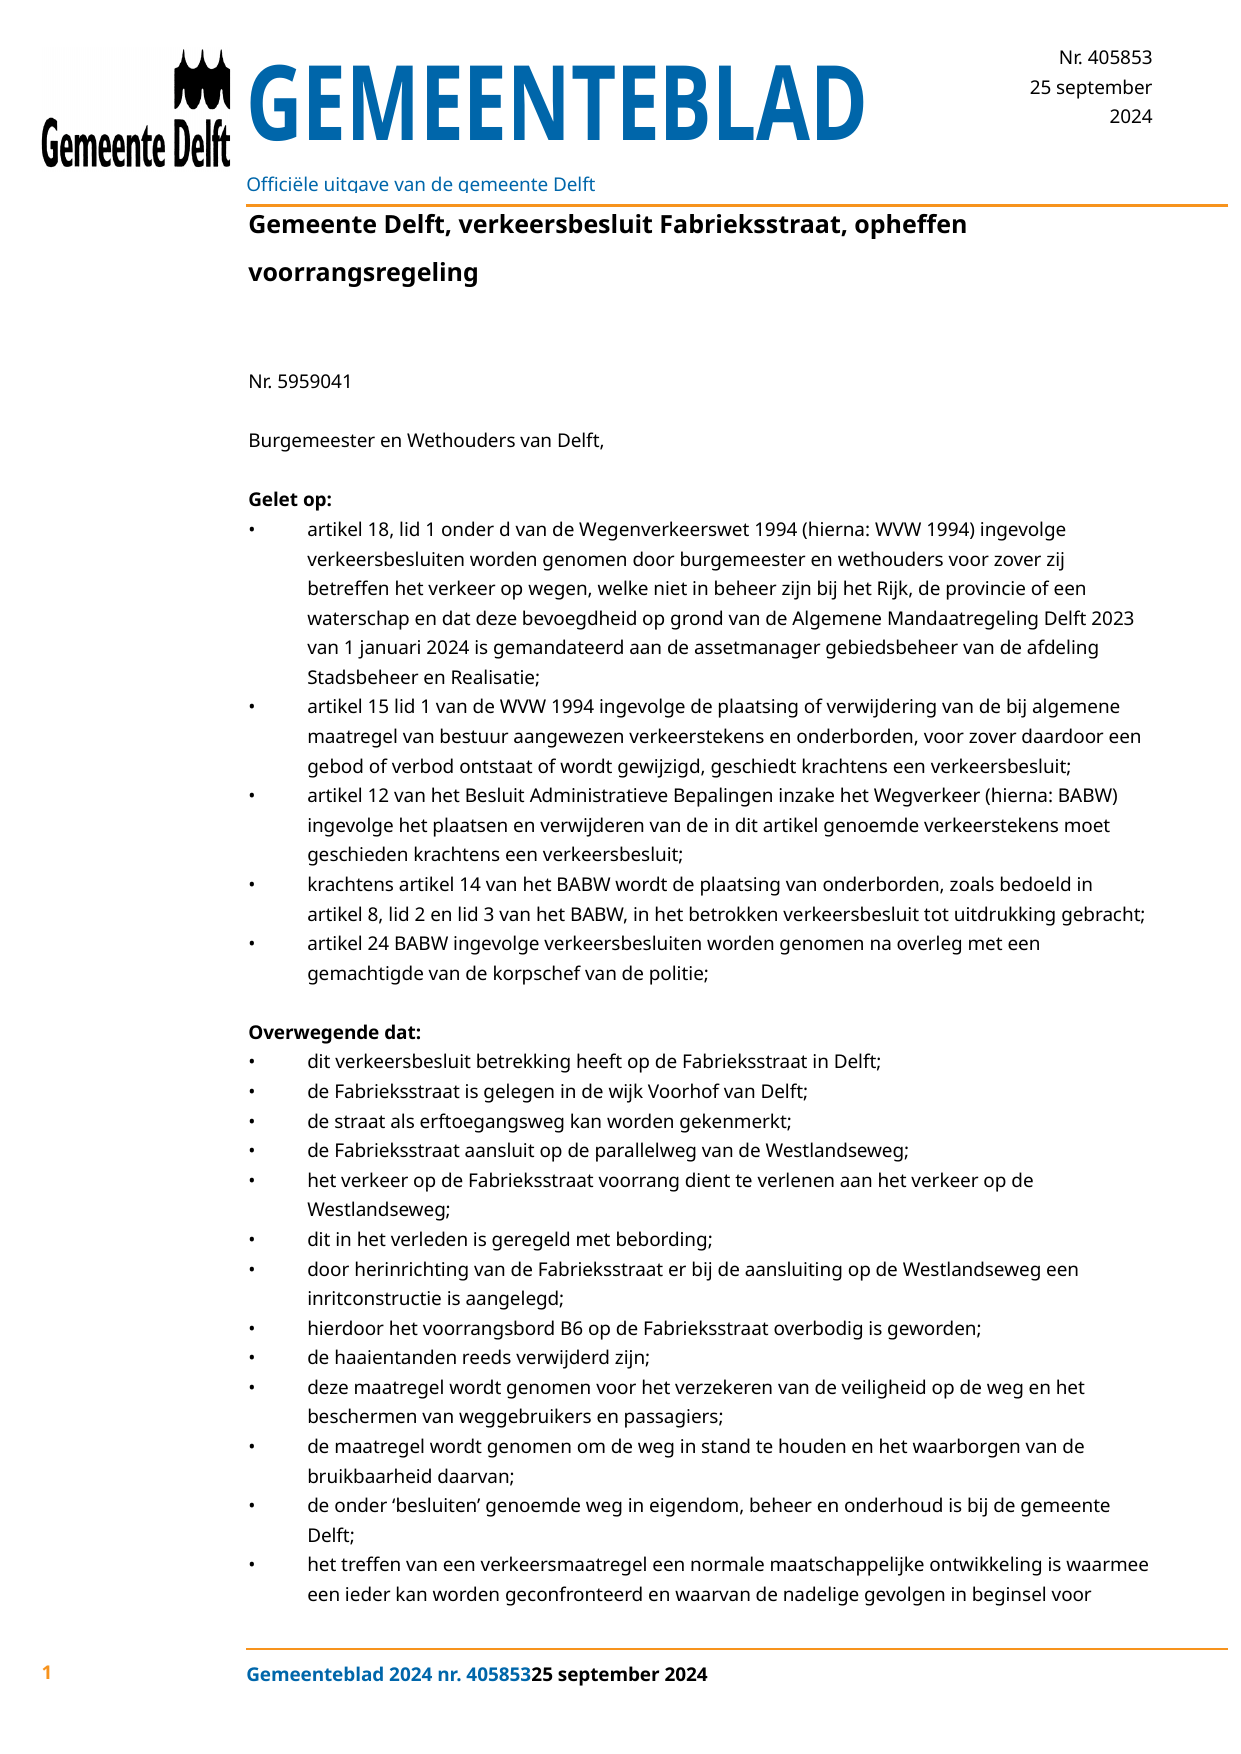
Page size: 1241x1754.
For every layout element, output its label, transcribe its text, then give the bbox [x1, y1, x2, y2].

list dit in het verleden is geregeld met bebording; [248, 1226, 1152, 1252]
text Gelet op: [248, 487, 1152, 512]
list de straat als erftoegangsweg kan worden gekenmerkt; [248, 1108, 1152, 1133]
list artikel 18, lid 1 onder d van de Wegenverkeerswet 1994 (hierna: WVW 1994) ingevolge verkeersbesluiten worden genomen door burgemeester en wethouders voor zover zij betreffen het verkeer op wegen, welke niet in beheer zijn bij het Rijk, de provincie of een waterschap en dat deze bevoegdheid op grond van de Algemene Mandaatregeling Delft 2023 van 1 januari 2024 is gemandateerd aan de assetmanager gebiedsbeheer van de afdeling Stadsbeheer en Realisatie; [248, 516, 1152, 690]
text Nr. 5959041 [248, 368, 1152, 394]
text Gemeente Delft, verkeersbesluit Fabrieksstraat, opheffen voorrangsregeling [248, 207, 1152, 288]
list hierdoor het voorrangsbord B6 op de Fabrieksstraat overbodig is geworden; [248, 1315, 1152, 1341]
list krachtens artikel 14 van het BABW wordt de plaatsing van onderborden, zoals bedoeld in artikel 8, lid 2 en lid 3 van het BABW, in het betrokken verkeersbesluit tot uitdrukking gebracht; [248, 871, 1152, 926]
list artikel 15 lid 1 van de WVW 1994 ingevolge de plaatsing of verwijdering van de bij algemene maatregel van bestuur aangewezen verkeerstekens en onderborden, voor zover daardoor een gebod of verbod ontstaat of wordt gewijzigd, geschiedt krachtens een verkeersbesluit; [248, 694, 1152, 778]
list dit verkeersbesluit betrekking heeft op de Fabrieksstraat in Delft; [248, 1049, 1152, 1074]
list de Fabrieksstraat aansluit op de parallelweg van de Westlandseweg; [248, 1137, 1152, 1163]
list deze maatregel wordt genomen voor het verzekeren van de veiligheid op de weg en het beschermen van weggebruikers en passagiers; [248, 1374, 1152, 1429]
list de haaientanden reeds verwijderd zijn; [248, 1344, 1152, 1370]
list artikel 12 van het Besluit Administratieve Bepalingen inzake het Wegverkeer (hierna: BABW) ingevolge het plaatsen en verwijderen van de in dit artikel genoemde verkeerstekens moet geschieden krachtens een verkeersbesluit; [248, 782, 1152, 867]
list de maatregel wordt genomen om de weg in stand te houden en het waarborgen van de bruikbaarheid daarvan; [248, 1433, 1152, 1488]
picture [41, 47, 231, 172]
list artikel 24 BABW ingevolge verkeersbesluiten worden genomen na overleg met een gemachtigde van de korpschef van de politie; [248, 930, 1152, 986]
text Burgemeester en Wethouders van Delft, [248, 427, 1152, 453]
text Overwegende dat: [248, 1019, 1152, 1045]
list de Fabrieksstraat is gelegen in de wijk Voorhof van Delft; [248, 1078, 1152, 1104]
list de onder ‘besluiten’ genoemde weg in eigendom, beheer en onderhoud is bij de gemeente Delft; [248, 1492, 1152, 1548]
list door herinrichting van de Fabrieksstraat er bij de aansluiting op de Westlandseweg een inritconstructie is aangelegd; [248, 1256, 1152, 1311]
list het verkeer op de Fabrieksstraat voorrang dient te verlenen aan het verkeer op de Westlandseweg; [248, 1167, 1152, 1222]
list het treffen van een verkeersmaatregel een normale maatschappelijke ontwikkeling is waarmee een ieder kan worden geconfronteerd en waarvan de nadelige gevolgen in beginsel voor [248, 1552, 1152, 1607]
